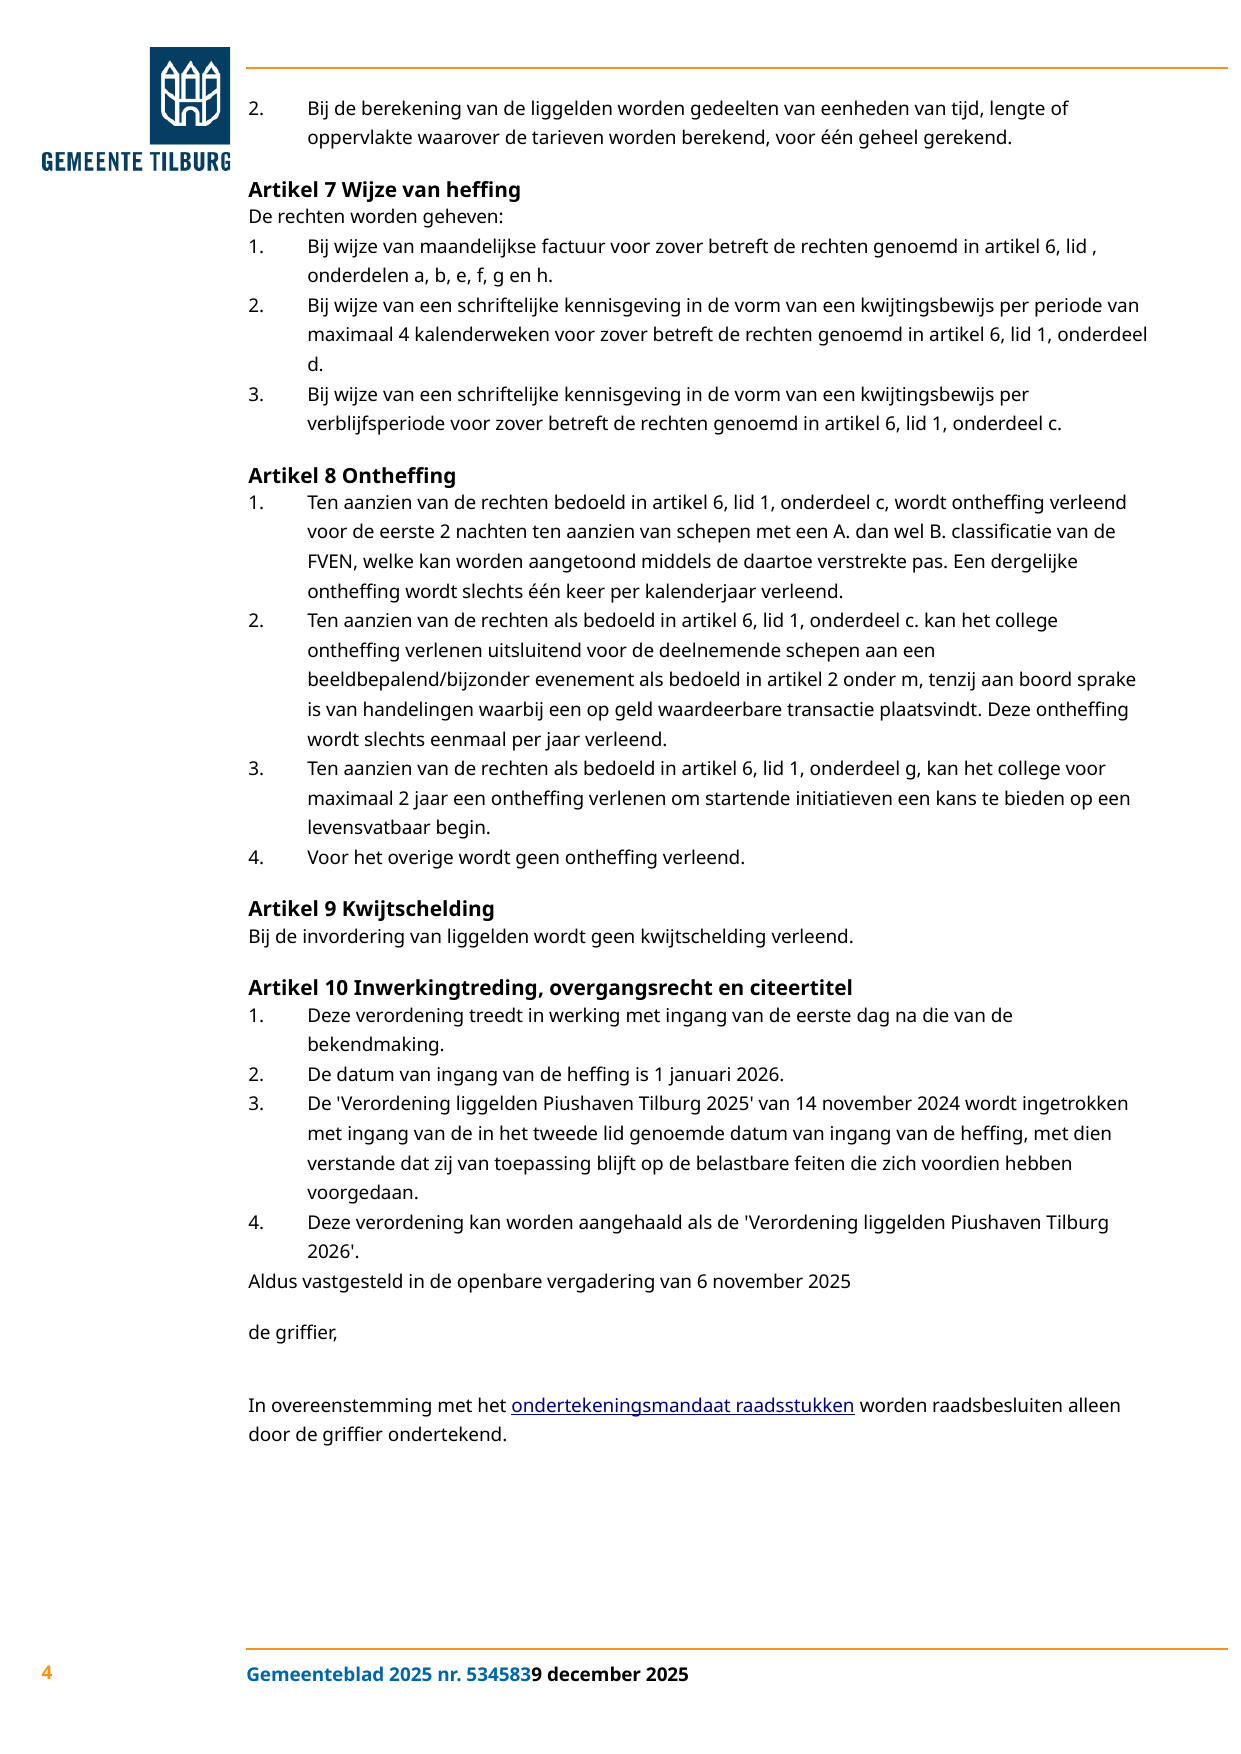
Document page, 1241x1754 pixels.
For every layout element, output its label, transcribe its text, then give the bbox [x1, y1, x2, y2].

list Voor het overige wordt geen ontheffing verleend. [248, 844, 1152, 870]
list Ten aanzien van de rechten bedoeld in artikel 6, lid 1, onderdeel c, wordt ontheffing verleend voor de eerste 2 nachten ten aanzien van schepen met een A. dan wel B. classificatie van de FVEN, welke kan worden aangetoond middels de daartoe verstrekte pas. Een dergelijke ontheffing wordt slechts één keer per kalenderjaar verleend. [248, 489, 1152, 604]
list Deze verordening treedt in werking met ingang van de eerste dag na die van de bekendmaking. [248, 1002, 1152, 1057]
text Artikel 7 Wijze van heffing [248, 175, 1152, 203]
list Deze verordening kan worden aangehaald als de 'Verordening liggelden Piushaven Tilburg 2026'. [248, 1209, 1152, 1264]
list Ten aanzien van de rechten als bedoeld in artikel 6, lid 1, onderdeel g, kan het college voor maximaal 2 jaar een ontheffing verlenen om startende initiatieven een kans te bieden op een levensvatbaar begin. [248, 755, 1152, 840]
text Bij de invordering van liggelden wordt geen kwijtschelding verleend. [248, 923, 1152, 949]
list Bij wijze van maandelijkse factuur voor zover betreft de rechten genoemd in artikel 6, lid , onderdelen a, b, e, f, g en h. [248, 233, 1152, 288]
text Artikel 8 Ontheffing [248, 461, 1152, 489]
list De 'Verordening liggelden Piushaven Tilburg 2025' van 14 november 2024 wordt ingetrokken met ingang van de in het tweede lid genoemde datum van ingang van de heffing, met dien verstande dat zij van toepassing blijft op de belastbare feiten die zich voordien hebben voorgedaan. [248, 1091, 1152, 1205]
text de griffier, [248, 1319, 1152, 1345]
list Bij wijze van een schriftelijke kennisgeving in de vorm van een kwijtingsbewijs per verblijfsperiode voor zover betreft de rechten genoemd in artikel 6, lid 1, onderdeel c. [248, 381, 1152, 436]
text Aldus vastgesteld in de openbare vergadering van 6 november 2025 [248, 1268, 1152, 1294]
list De datum van ingang van de heffing is 1 januari 2026. [248, 1061, 1152, 1087]
text In overeenstemming met het ondertekeningsmandaat raadsstukken worden raadsbesluiten alleen door de griffier ondertekend. [248, 1392, 1152, 1447]
list Bij wijze van een schriftelijke kennisgeving in de vorm van een kwijtingsbewijs per periode van maximaal 4 kalenderweken voor zover betreft de rechten genoemd in artikel 6, lid 1, onderdeel d. [248, 292, 1152, 377]
text Artikel 9 Kwijtschelding [248, 894, 1152, 923]
picture [41, 47, 231, 172]
list Ten aanzien van de rechten als bedoeld in artikel 6, lid 1, onderdeel c. kan het college ontheffing verlenen uitsluitend voor de deelnemende schepen aan een beeldbepalend/bijzonder evenement als bedoeld in artikel 2 onder m, tenzij aan boord sprake is van handelingen waarbij een op geld waardeerbare transactie plaatsvindt. Deze ontheffing wordt slechts eenmaal per jaar verleend. [248, 607, 1152, 752]
text Artikel 10 Inwerkingtreding, overgangsrecht en citeertitel [248, 973, 1152, 1002]
text De rechten worden geheven: [248, 203, 1152, 229]
list Bij de berekening van de liggelden worden gedeelten van eenheden van tijd, lengte of oppervlakte waarover de tarieven worden berekend, voor één geheel gerekend. [248, 95, 1152, 150]
